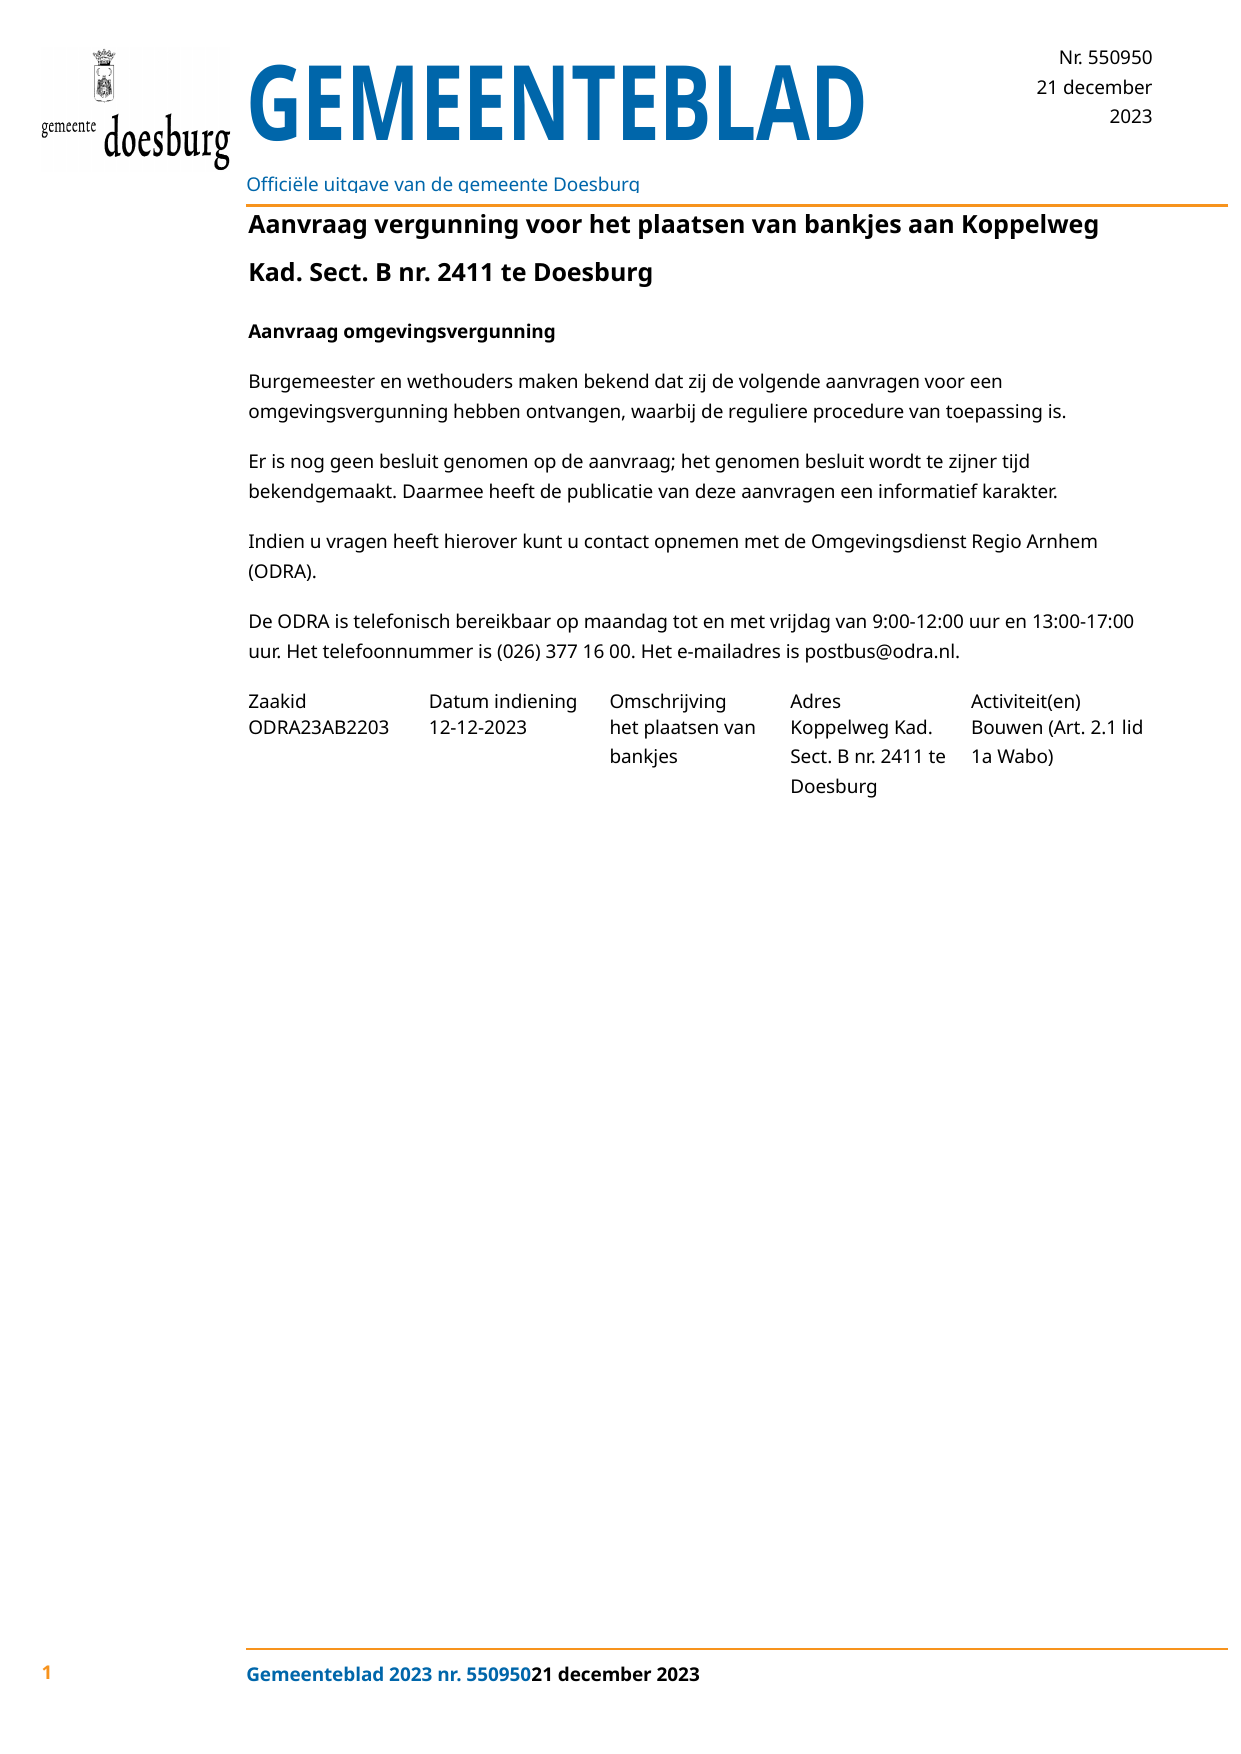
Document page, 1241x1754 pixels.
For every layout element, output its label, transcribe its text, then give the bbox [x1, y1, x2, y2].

table_cell Koppelweg Kad. Sect. B nr. 2411 te Doesburg [790, 714, 971, 799]
table_header Omschrijving [609, 689, 790, 714]
text Er is nog geen besluit genomen op de aanvraag; het genomen besluit wordt te zijner tijd bekendgemaakt. Daarmee heeft de publicatie van deze aanvragen een informatief karakter. [248, 448, 1152, 504]
text Burgemeester en wethouders maken bekend dat zij de volgende aanvragen voor een omgevingsvergunning hebben ontvangen, waarbij de reguliere procedure van toepassing is. [248, 368, 1152, 424]
table_cell 12-12-2023 [429, 714, 609, 799]
table_header Datum indiening [429, 689, 609, 714]
text De ODRA is telefonisch bereikbaar op maandag tot en met vrijdag van 9:00-12:00 uur en 13:00-17:00 uur. Het telefoonnummer is (026) 377 16 00. Het e-mailadres is postbus@odra.nl. [248, 608, 1152, 664]
table_header Zaakid [248, 689, 429, 714]
text Aanvraag vergunning voor het plaatsen van bankjes aan Koppelweg Kad. Sect. B nr. 2411 te Doesburg [248, 207, 1152, 288]
table_cell het plaatsen van bankjes [609, 714, 790, 799]
text Aanvraag omgevingsvergunning [248, 318, 1152, 344]
table_cell Bouwen (Art. 2.1 lid 1a Wabo) [971, 714, 1152, 799]
table_cell ODRA23AB2203 [248, 714, 429, 799]
table_header Adres [790, 689, 971, 714]
table_header Activiteit(en) [971, 689, 1152, 714]
text Indien u vragen heeft hierover kunt u contact opnemen met de Omgevingsdienst Regio Arnhem (ODRA). [248, 528, 1152, 584]
picture [41, 47, 231, 172]
